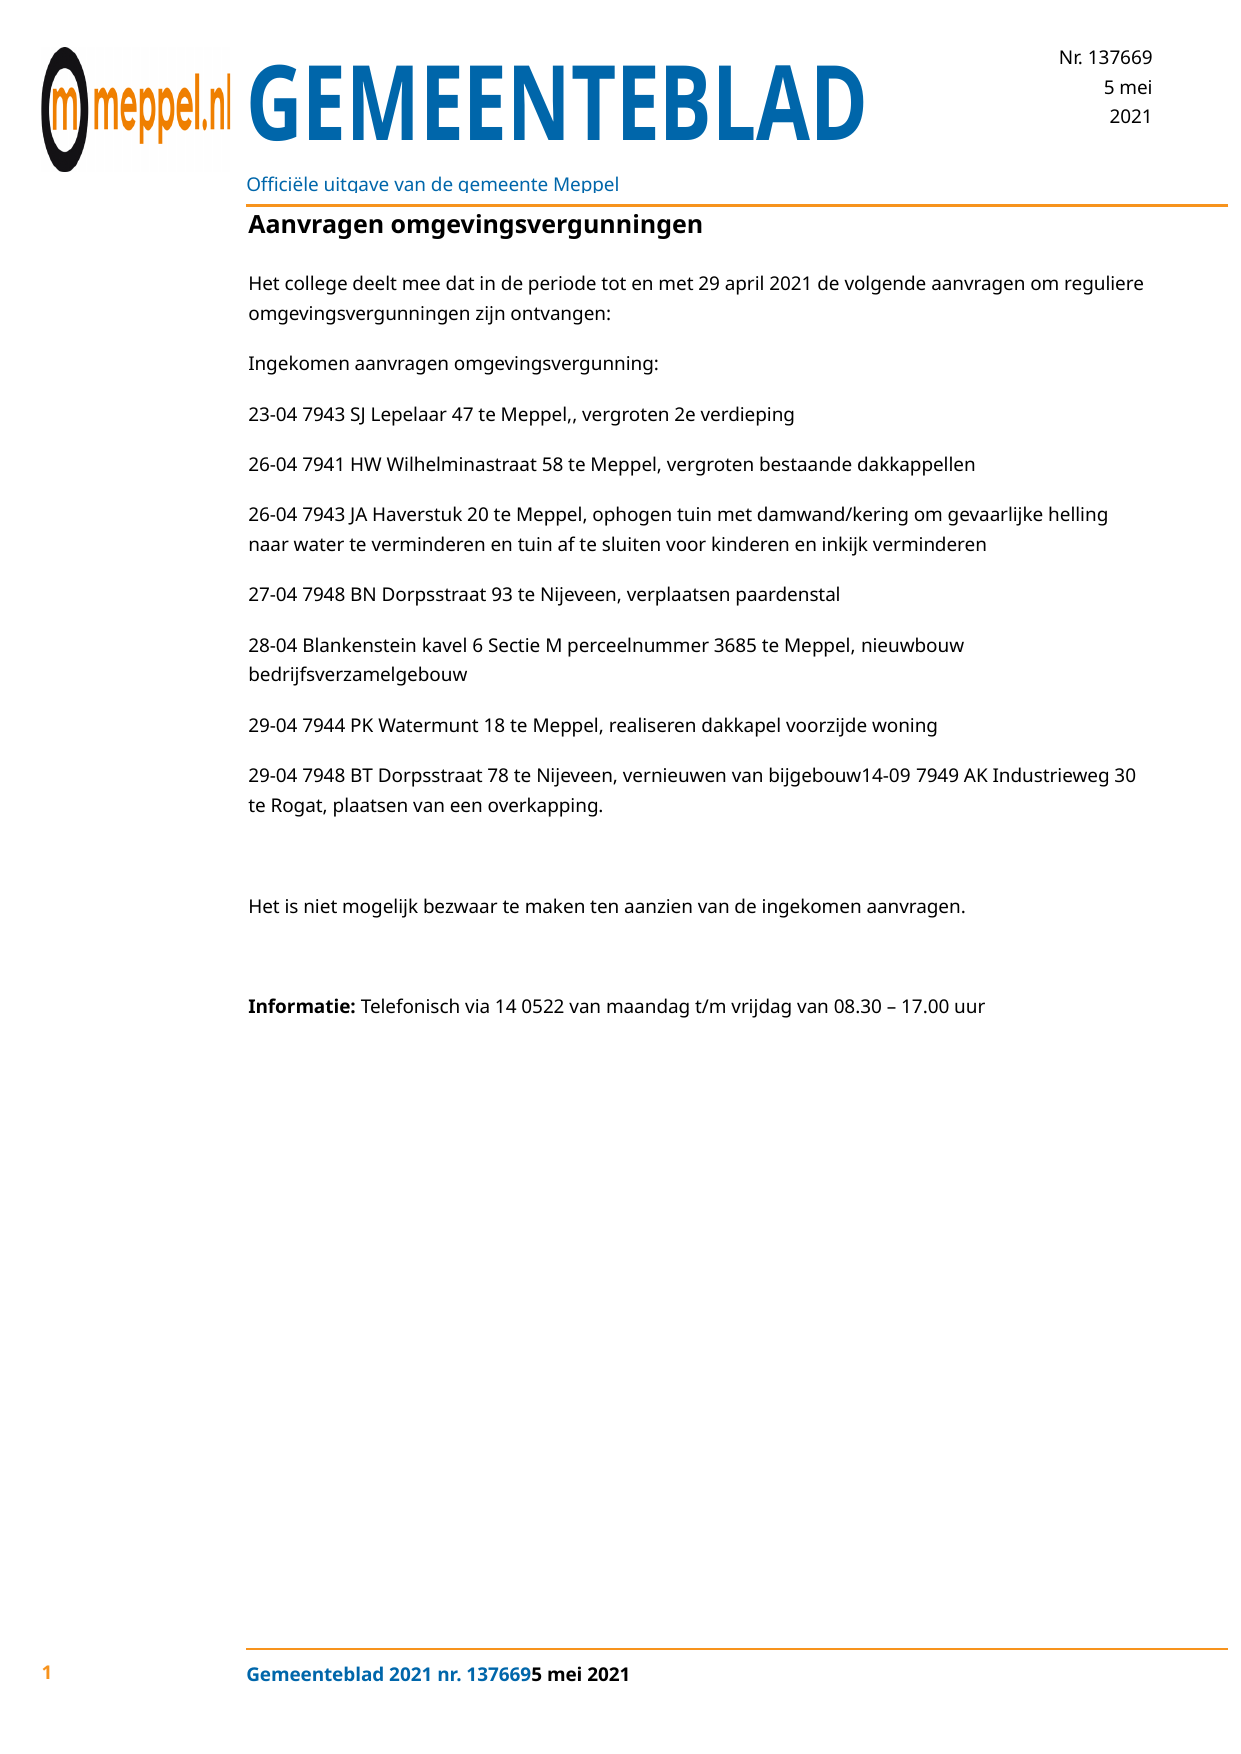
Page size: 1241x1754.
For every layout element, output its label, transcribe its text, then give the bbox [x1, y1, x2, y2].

text Aanvragen omgevingsvergunningen [248, 207, 1152, 241]
text 27-04 7948 BN Dorpsstraat 93 te Nijeveen, verplaatsen paardenstal [248, 582, 1152, 607]
text 28-04 Blankenstein kavel 6 Sectie M perceelnummer 3685 te Meppel, nieuwbouw bedrijfsverzamelgebouw [248, 632, 1152, 687]
text Ingekomen aanvragen omgevingsvergunning: [248, 350, 1152, 376]
text 26-04 7941 HW Wilhelminastraat 58 te Meppel, vergroten bestaande dakkappellen [248, 451, 1152, 477]
picture [41, 47, 231, 172]
text Informatie: Telefonisch via 14 0522 van maandag t/m vrijdag van 08.30 – 17.00 uur [248, 994, 1152, 1019]
text 29-04 7944 PK Watermunt 18 te Meppel, realiseren dakkapel voorzijde woning [248, 712, 1152, 738]
text 26-04 7943 JA Haverstuk 20 te Meppel, ophogen tuin met damwand/kering om gevaarlijke helling naar water te verminderen en tuin af te sluiten voor kinderen en inkijk verminderen [248, 502, 1152, 557]
text Het is niet mogelijk bezwaar te maken ten aanzien van de ingekomen aanvragen. [248, 893, 1152, 918]
text Het college deelt mee dat in de periode tot en met 29 april 2021 de volgende aanvragen om reguliere omgevingsvergunningen zijn ontvangen: [248, 270, 1152, 326]
text 29-04 7948 BT Dorpsstraat 78 te Nijeveen, vernieuwen van bijgebouw14-09 7949 AK Industrieweg 30 te Rogat, plaatsen van een overkapping. [248, 762, 1152, 818]
text 23-04 7943 SJ Lepelaar 47 te Meppel,, vergroten 2e verdieping [248, 401, 1152, 426]
